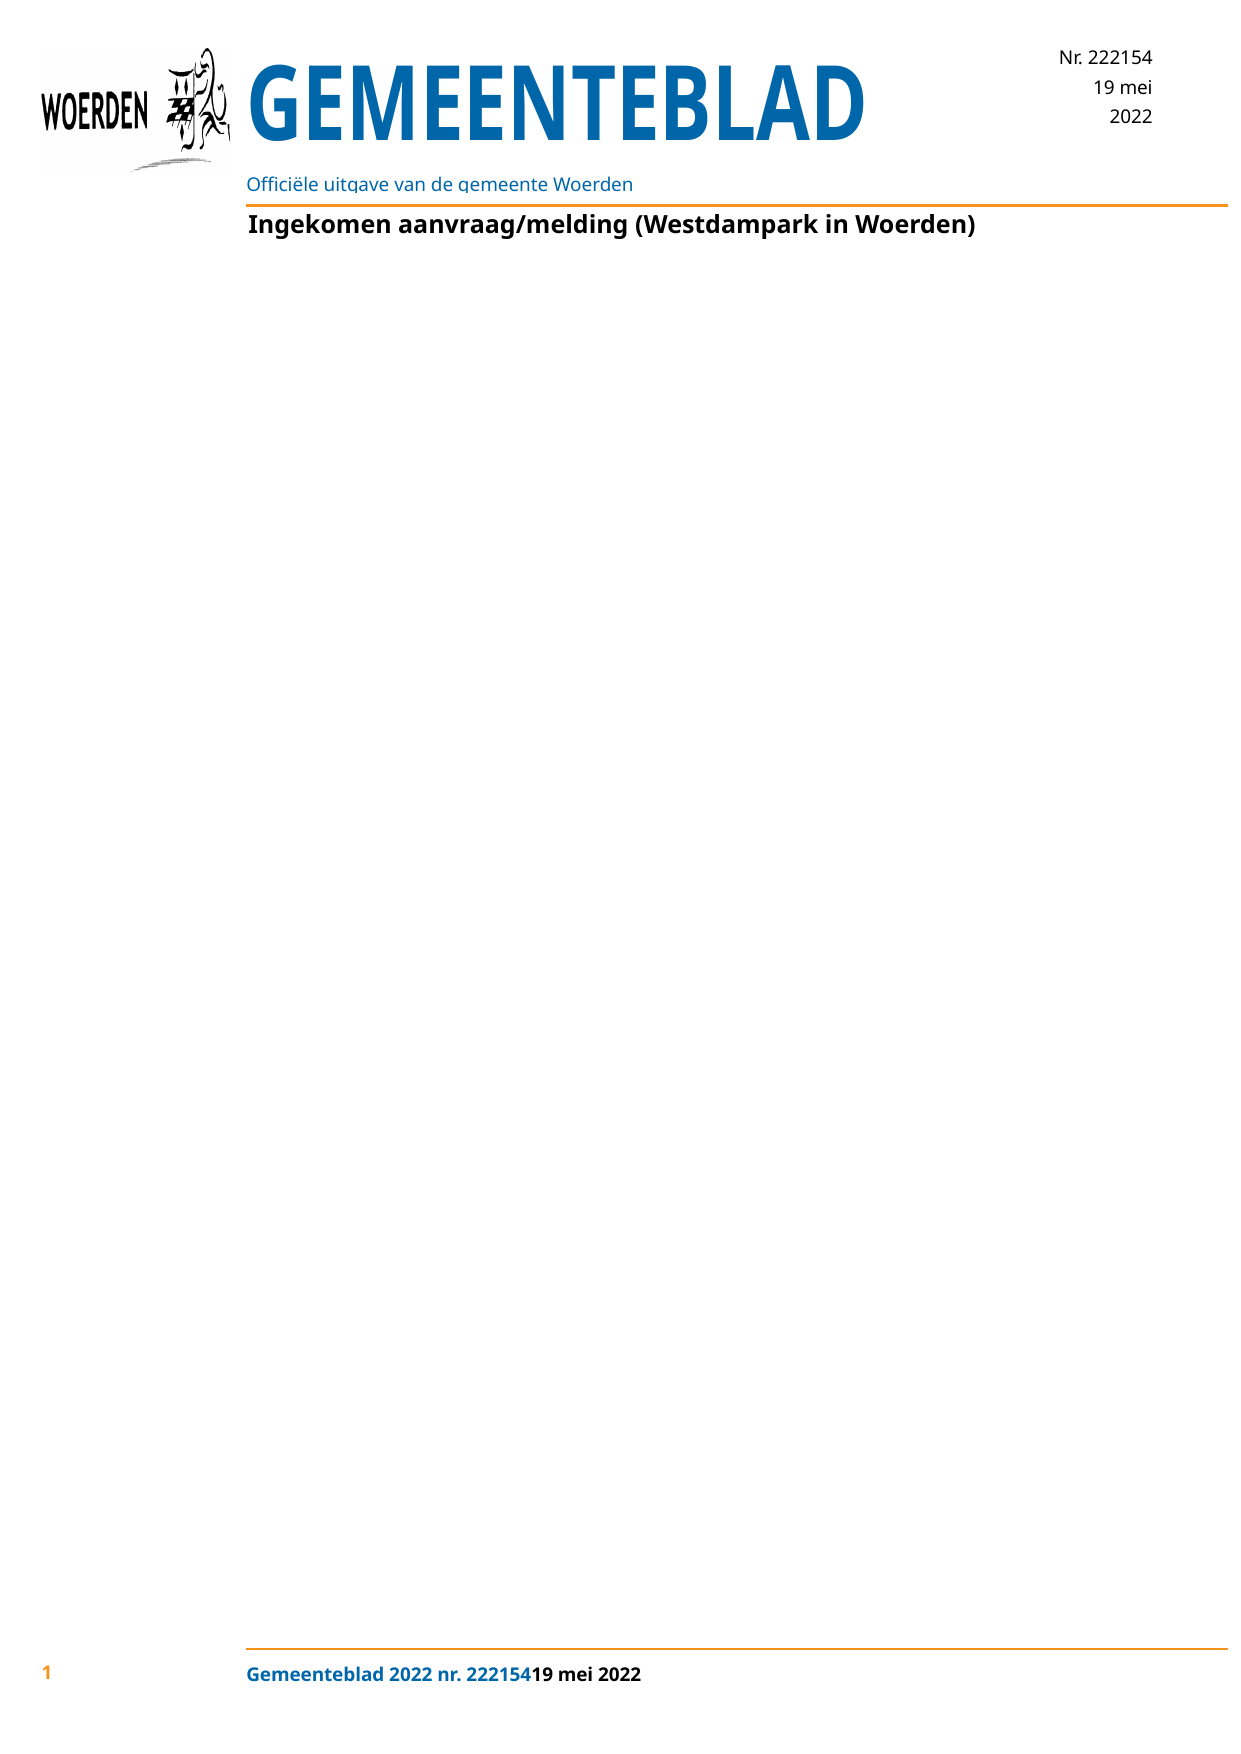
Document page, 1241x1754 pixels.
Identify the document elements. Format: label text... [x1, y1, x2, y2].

picture [41, 47, 231, 172]
text Ingekomen aanvraag/melding (Westdampark in Woerden) [248, 207, 1152, 241]
